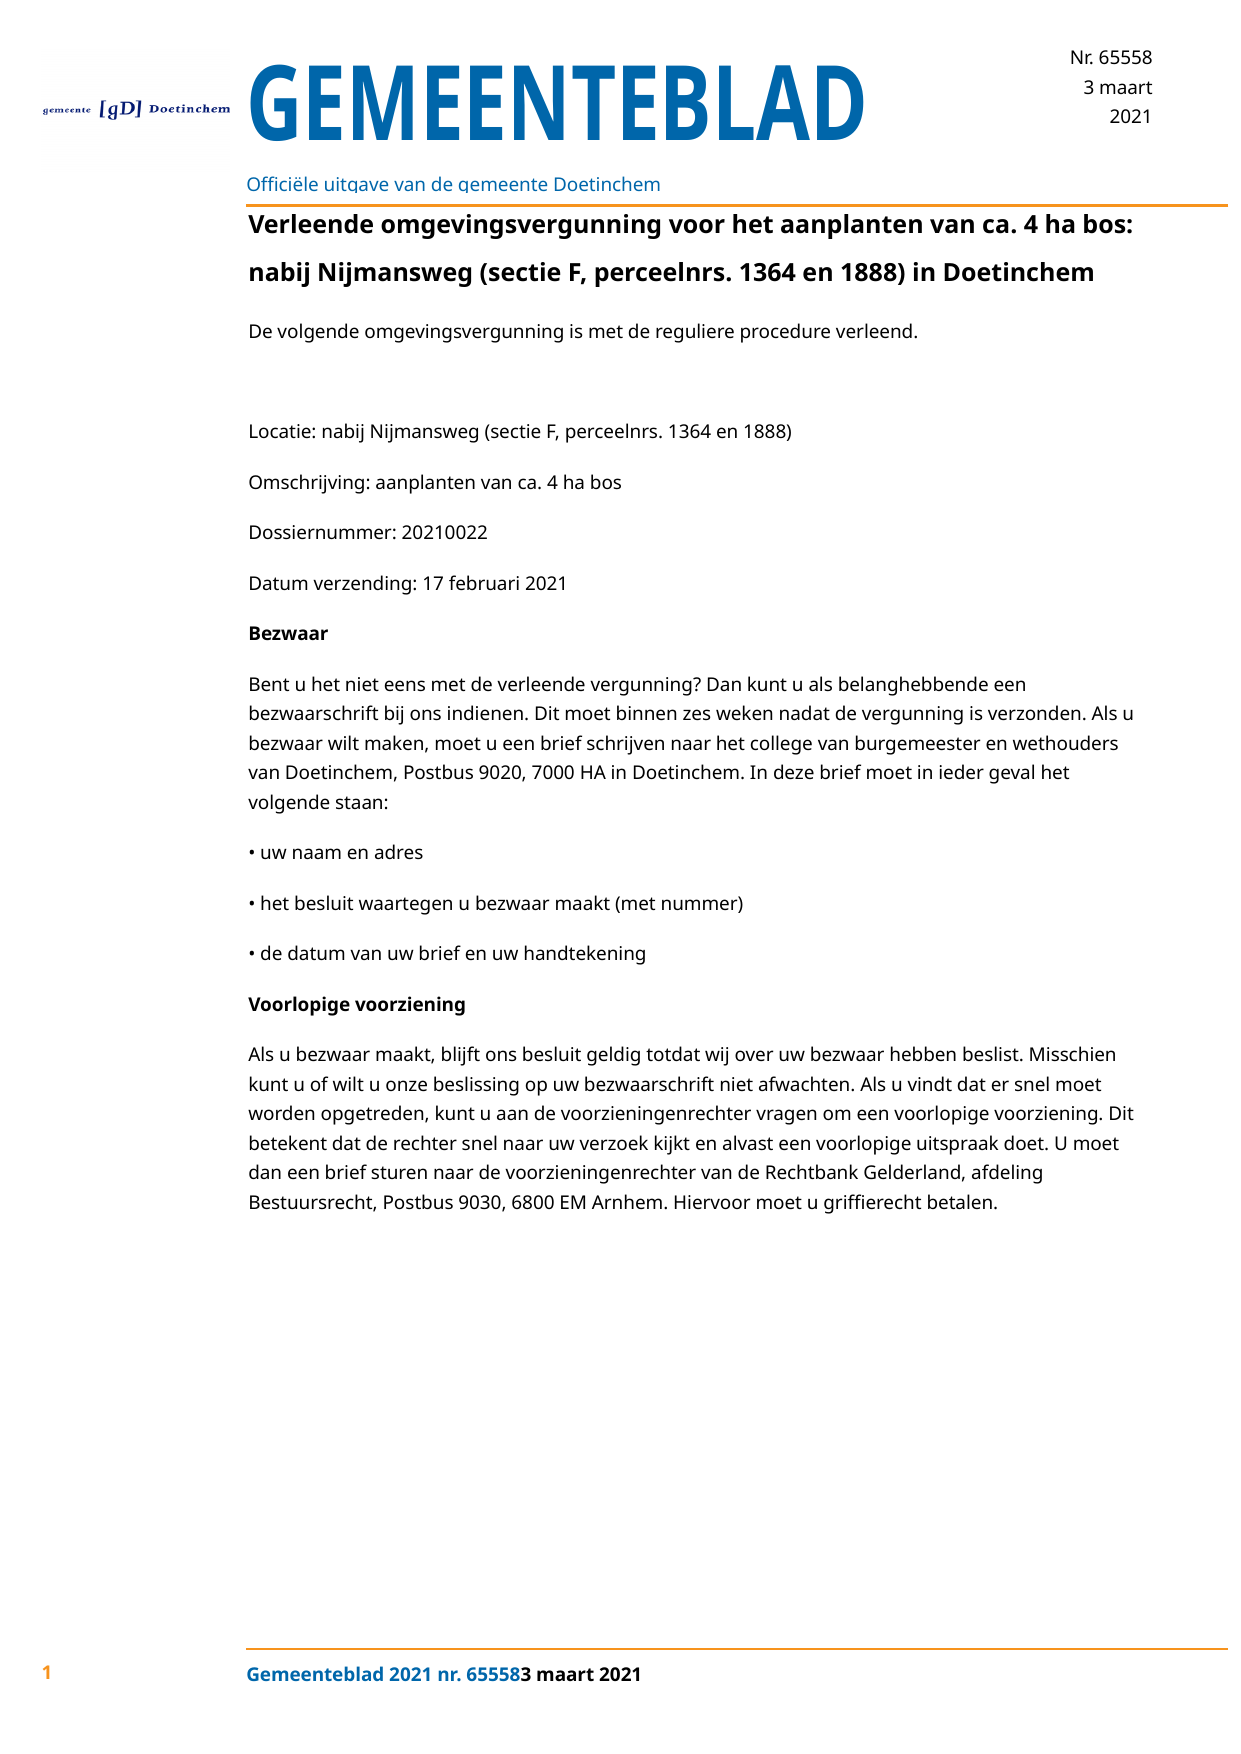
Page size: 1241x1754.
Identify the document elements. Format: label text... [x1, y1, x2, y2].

text • het besluit waartegen u bezwaar maakt (met nummer) [248, 890, 1152, 916]
text • uw naam en adres [248, 839, 1152, 865]
text De volgende omgevingsvergunning is met de reguliere procedure verleend. [248, 318, 1152, 344]
text Bent u het niet eens met de verleende vergunning? Dan kunt u als belanghebbende een bezwaarschrift bij ons indienen. Dit moet binnen zes weken nadat de vergunning is verzonden. Als u bezwaar wilt maken, moet u een brief schrijven naar het college van burgemeester en wethouders van Doetinchem, Postbus 9020, 7000 HA in Doetinchem. In deze brief moet in ieder geval het volgende staan: [248, 671, 1152, 815]
text Dossiernummer: 20210022 [248, 519, 1152, 545]
text Als u bezwaar maakt, blijft ons besluit geldig totdat wij over uw bezwaar hebben beslist. Misschien kunt u of wilt u onze beslissing op uw bezwaarschrift niet afwachten. Als u vindt dat er snel moet worden opgetreden, kunt u aan de voorzieningenrechter vragen om een voorlopige voorziening. Dit betekent dat de rechter snel naar uw verzoek kijkt en alvast een voorlopige uitspraak doet. U moet dan een brief sturen naar de voorzieningenrechter van de Rechtbank Gelderland, afdeling Bestuursrecht, Postbus 9030, 6800 EM Arnhem. Hiervoor moet u griffierecht betalen. [248, 1041, 1152, 1215]
text Omschrijving: aanplanten van ca. 4 ha bos [248, 469, 1152, 495]
text Verleende omgevingsvergunning voor het aanplanten van ca. 4 ha bos: nabij Nijmansweg (sectie F, perceelnrs. 1364 en 1888) in Doetinchem [248, 207, 1152, 288]
text • de datum van uw brief en uw handtekening [248, 940, 1152, 966]
text Locatie: nabij Nijmansweg (sectie F, perceelnrs. 1364 en 1888) [248, 419, 1152, 444]
text Voorlopige voorziening [248, 991, 1152, 1017]
picture [41, 47, 231, 172]
text Bezwaar [248, 620, 1152, 646]
text Datum verzending: 17 februari 2021 [248, 570, 1152, 596]
